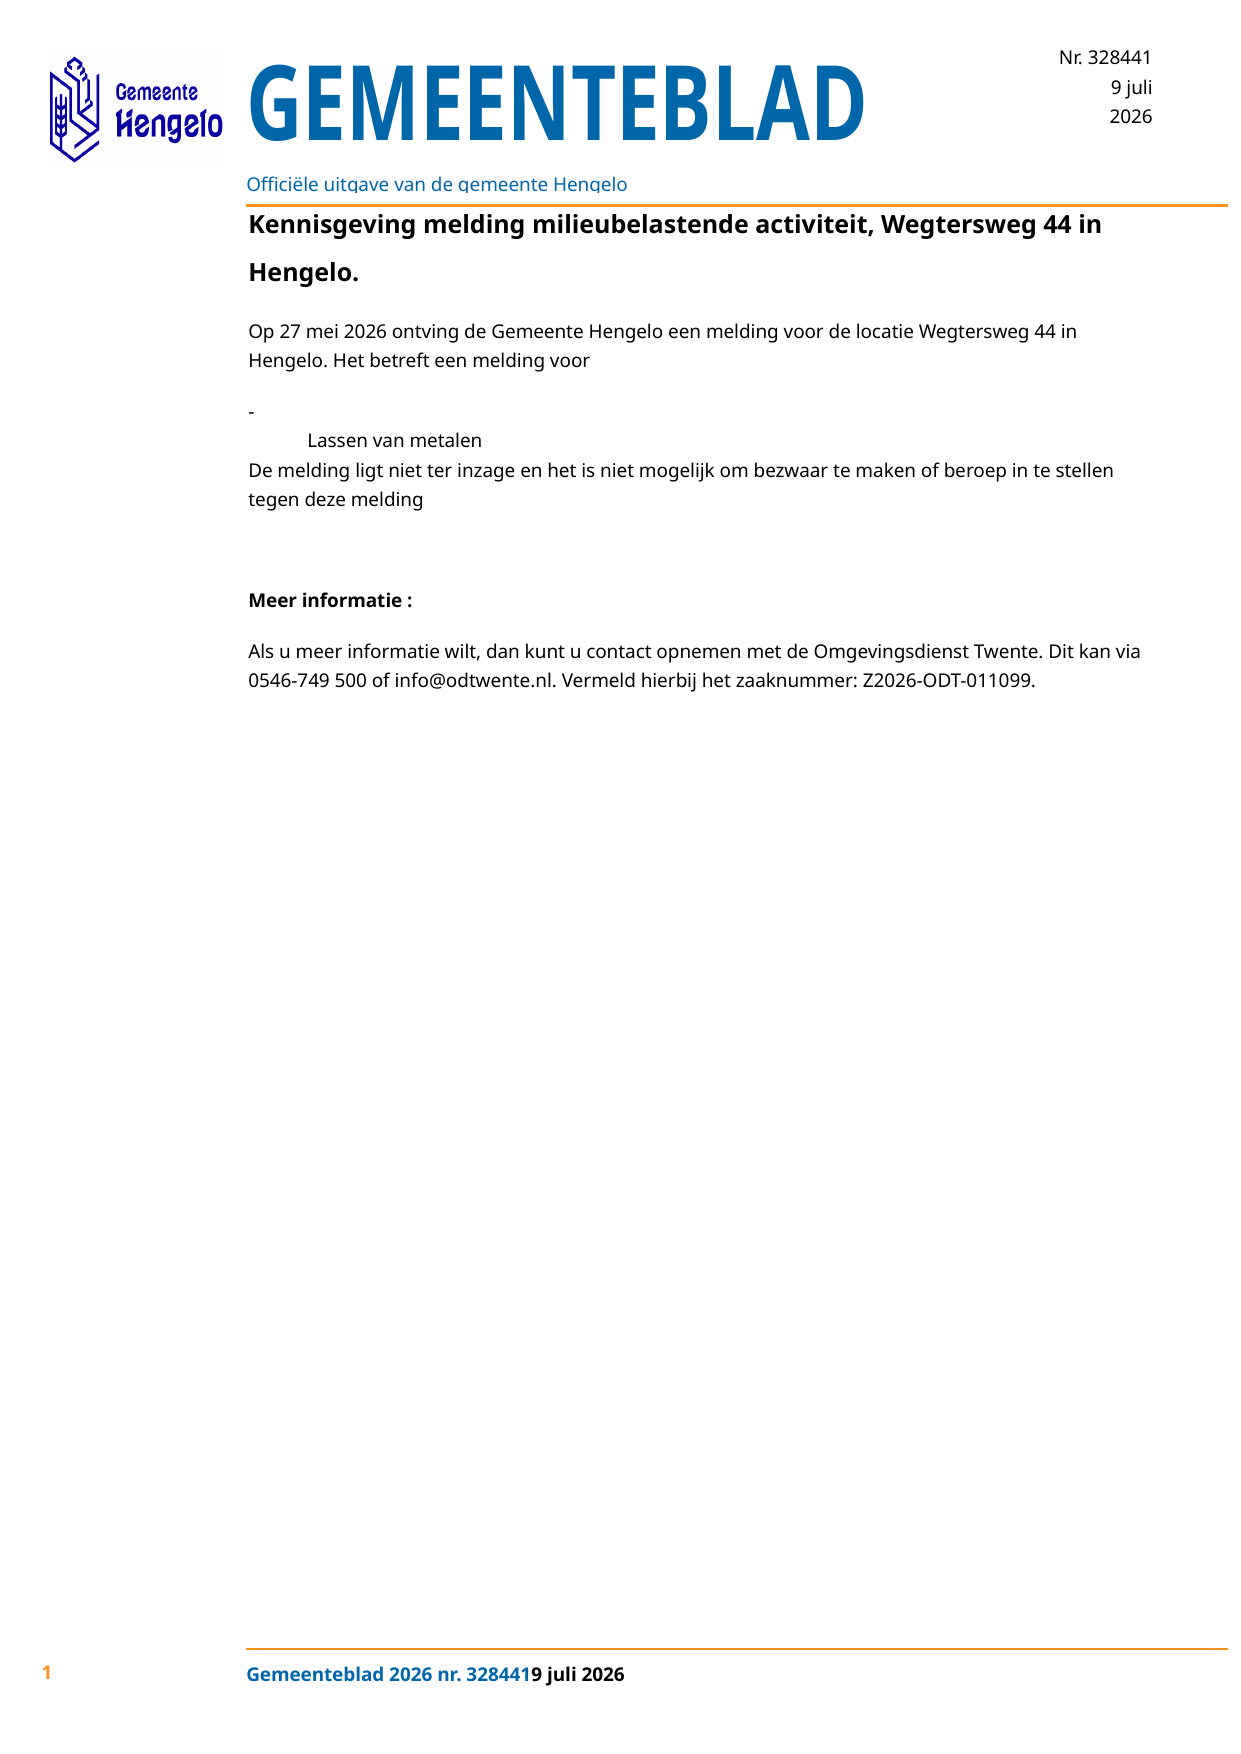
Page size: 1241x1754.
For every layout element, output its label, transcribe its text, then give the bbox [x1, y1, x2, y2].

text Op 27 mei 2026 ontving de Gemeente Hengelo een melding voor de locatie Wegtersweg 44 in Hengelo. Het betreft een melding voor [248, 318, 1152, 373]
text De melding ligt niet ter inzage en het is niet mogelijk om bezwaar te maken of beroep in te stellen tegen deze melding [248, 457, 1152, 512]
list Lassen van metalen [248, 427, 1152, 453]
text Meer informatie : [248, 587, 1152, 613]
text Als u meer informatie wilt, dan kunt u contact opnemen met de Omgevingsdienst Twente. Dit kan via 0546-749 500 of info@odtwente.nl. Vermeld hierbij het zaaknummer: Z2026-ODT-011099. [248, 638, 1152, 693]
text Kennisgeving melding milieubelastende activiteit, Wegtersweg 44 in Hengelo. [248, 207, 1152, 288]
picture [41, 47, 231, 172]
